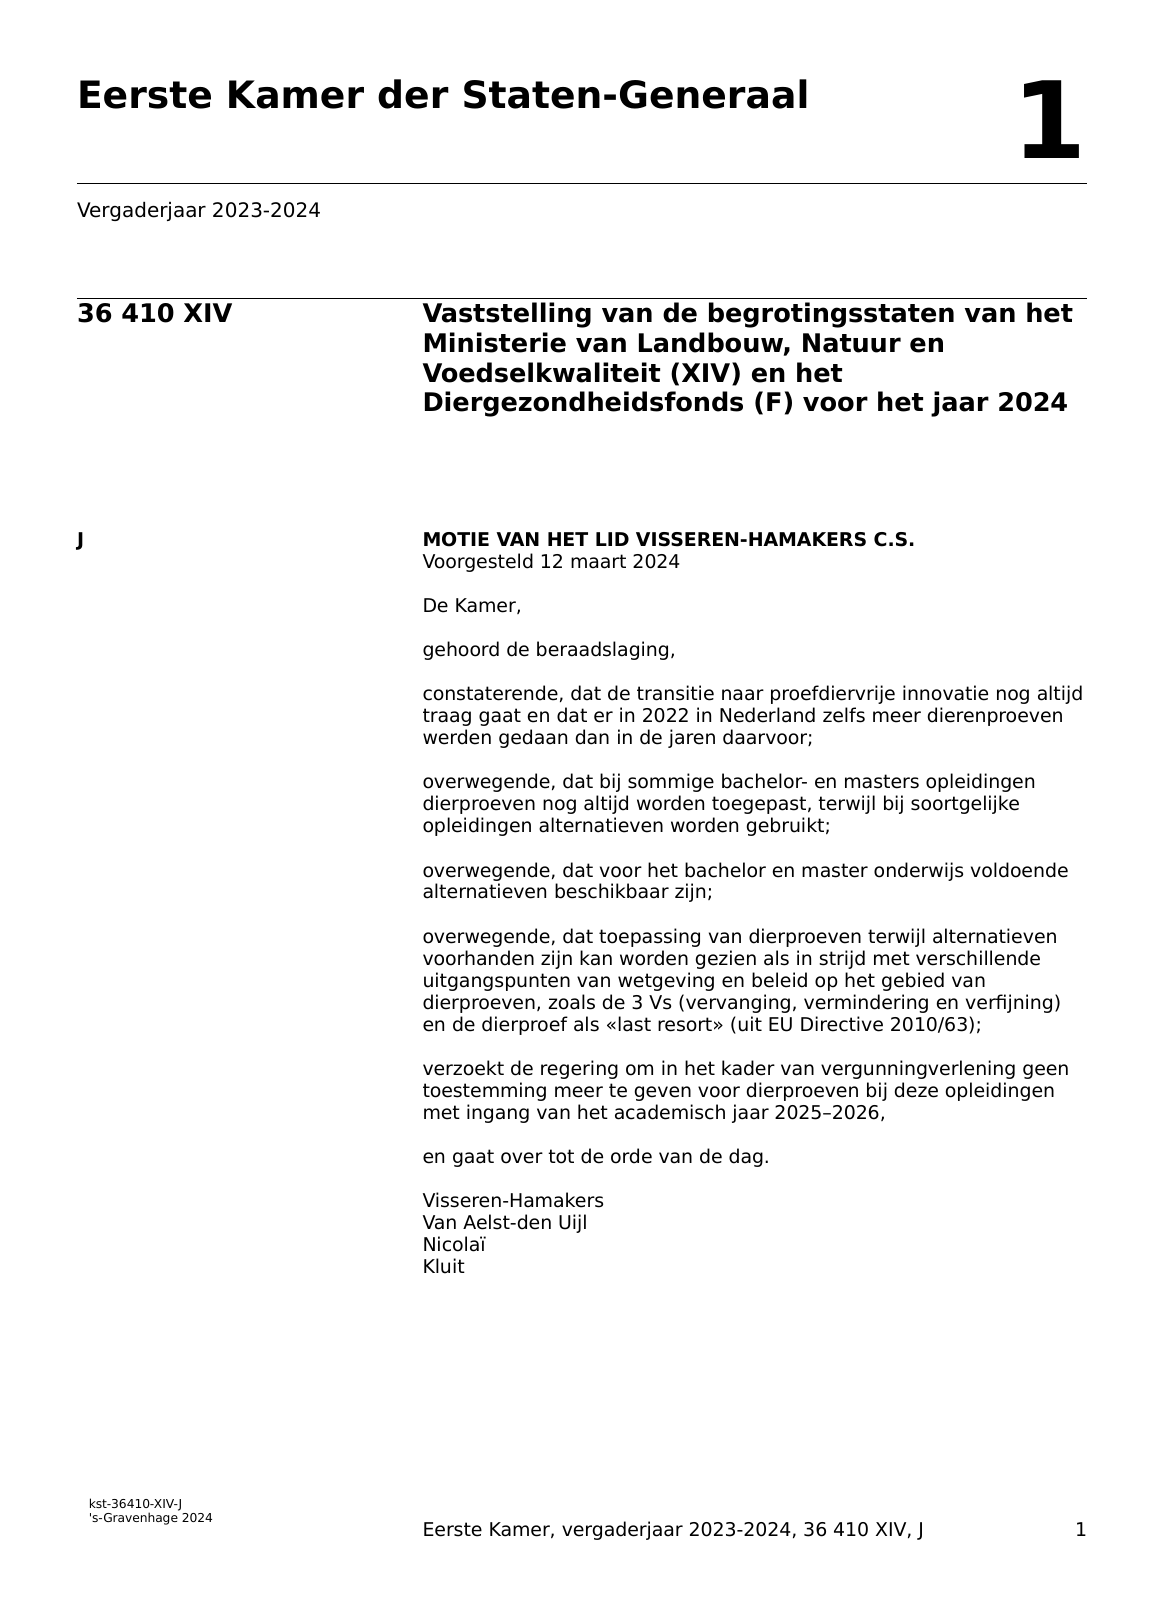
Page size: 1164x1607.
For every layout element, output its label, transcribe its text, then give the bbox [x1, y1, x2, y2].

text overwegende, dat toepassing van dierproeven terwijl alternatieven voorhanden zijn kan worden gezien als in strijd met verschillende uitgangspunten van wetgeving en beleid op het gebied van dierproeven, zoals de 3 Vs (vervanging, vermindering en verfijning) en de dierproef als «last resort» (uit EU Directive 2010/63); [422, 926, 1087, 1036]
table_header Eerste Kamer der Staten-Generaal [77, 59, 886, 183]
text gehoord de beraadslaging, [422, 639, 1087, 661]
text Kluit [422, 1256, 1087, 1278]
text overwegende, dat bij sommige bachelor- en masters opleidingen dierproeven nog altijd worden toegepast, terwijl bij soortgelijke opleidingen alternatieven worden gebruikt; [422, 771, 1087, 837]
text verzoekt de regering om in het kader van vergunningverlening geen toestemming meer te geven voor dierproeven bij deze opleidingen met ingang van het academisch jaar 2025–2026, [422, 1058, 1087, 1124]
text Voorgesteld 12 maart 2024 [422, 551, 1087, 573]
text Van Aelst-den Uijl [422, 1212, 1087, 1234]
text kst-36410-XIV-J [88, 1497, 323, 1511]
text en gaat over tot de orde van de dag. [422, 1146, 1087, 1168]
table_header 1 [886, 59, 1087, 183]
table_cell Vergaderjaar 2023-2024 [77, 184, 1087, 298]
text constaterende, dat de transitie naar proefdiervrije innovatie nog altijd traag gaat en dat er in 2022 in Nederland zelfs meer dierenproeven werden gedaan dan in de jaren daarvoor; [422, 683, 1087, 749]
subtitle J MOTIE VAN HET LID VISSEREN-HAMAKERS C.S. [77, 529, 1087, 551]
text Nicolaï [422, 1234, 1087, 1256]
text overwegende, dat voor het bachelor en master onderwijs voldoende alternatieven beschikbaar zijn; [422, 859, 1087, 903]
text Visseren-Hamakers [422, 1190, 1087, 1212]
subtitle 36 410 XIV Vaststelling van de begrotingsstaten van het Ministerie van Landbouw, Natuur en Voedselkwaliteit (XIV) en het Diergezondheidsfonds (F) voor het jaar 2024 [77, 299, 1087, 418]
text 's-Gravenhage 2024 [88, 1511, 323, 1525]
text De Kamer, [422, 595, 1087, 617]
